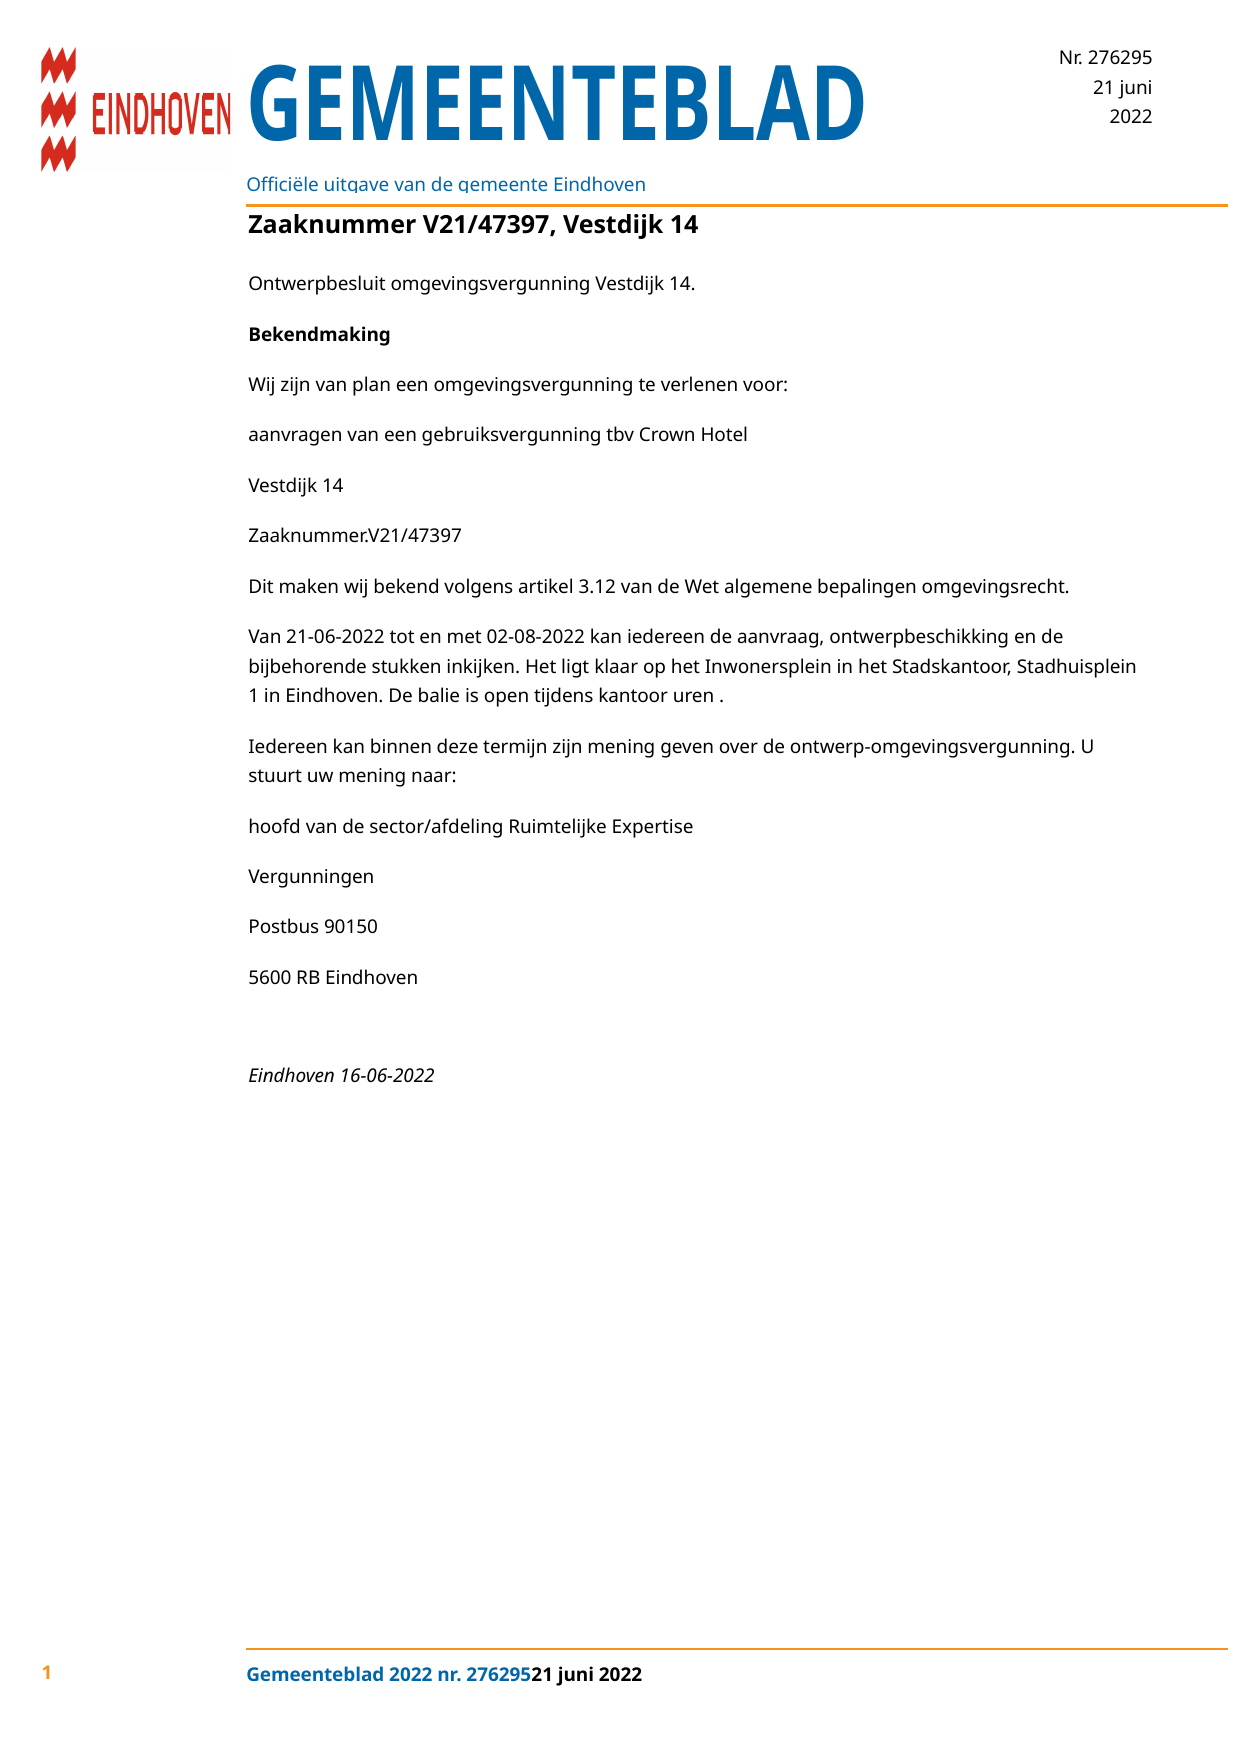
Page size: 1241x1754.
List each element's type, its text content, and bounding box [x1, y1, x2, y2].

text hoofd van de sector/afdeling Ruimtelijke Expertise [248, 813, 1152, 838]
text 5600 RB Eindhoven [248, 964, 1152, 990]
text Ontwerpbesluit omgevingsvergunning Vestdijk 14. [248, 270, 1152, 296]
text Iedereen kan binnen deze termijn zijn mening geven over de ontwerp-omgevingsvergunning. U stuurt uw mening naar: [248, 733, 1152, 788]
text Wij zijn van plan een omgevingsvergunning te verlenen voor: [248, 371, 1152, 397]
text Van 21-06-2022 tot en met 02-08-2022 kan iedereen de aanvraag, ontwerpbeschikking en de bijbehorende stukken inkijken. Het ligt klaar op het Inwonersplein in het Stadskantoor, Stadhuisplein 1 in Eindhoven. De balie is open tijdens kantoor uren . [248, 623, 1152, 708]
text aanvragen van een gebruiksvergunning tbv Crown Hotel [248, 422, 1152, 447]
text Vestdijk 14 [248, 472, 1152, 498]
text Vergunningen [248, 863, 1152, 889]
text Zaaknummer.V21/47397 [248, 522, 1152, 548]
text Zaaknummer V21/47397, Vestdijk 14 [248, 207, 1152, 241]
picture [41, 47, 231, 172]
text Eindhoven 16-06-2022 [248, 1062, 1152, 1088]
text Bekendmaking [248, 321, 1152, 346]
text Dit maken wij bekend volgens artikel 3.12 van de Wet algemene bepalingen omgevingsrecht. [248, 573, 1152, 598]
text Postbus 90150 [248, 914, 1152, 939]
